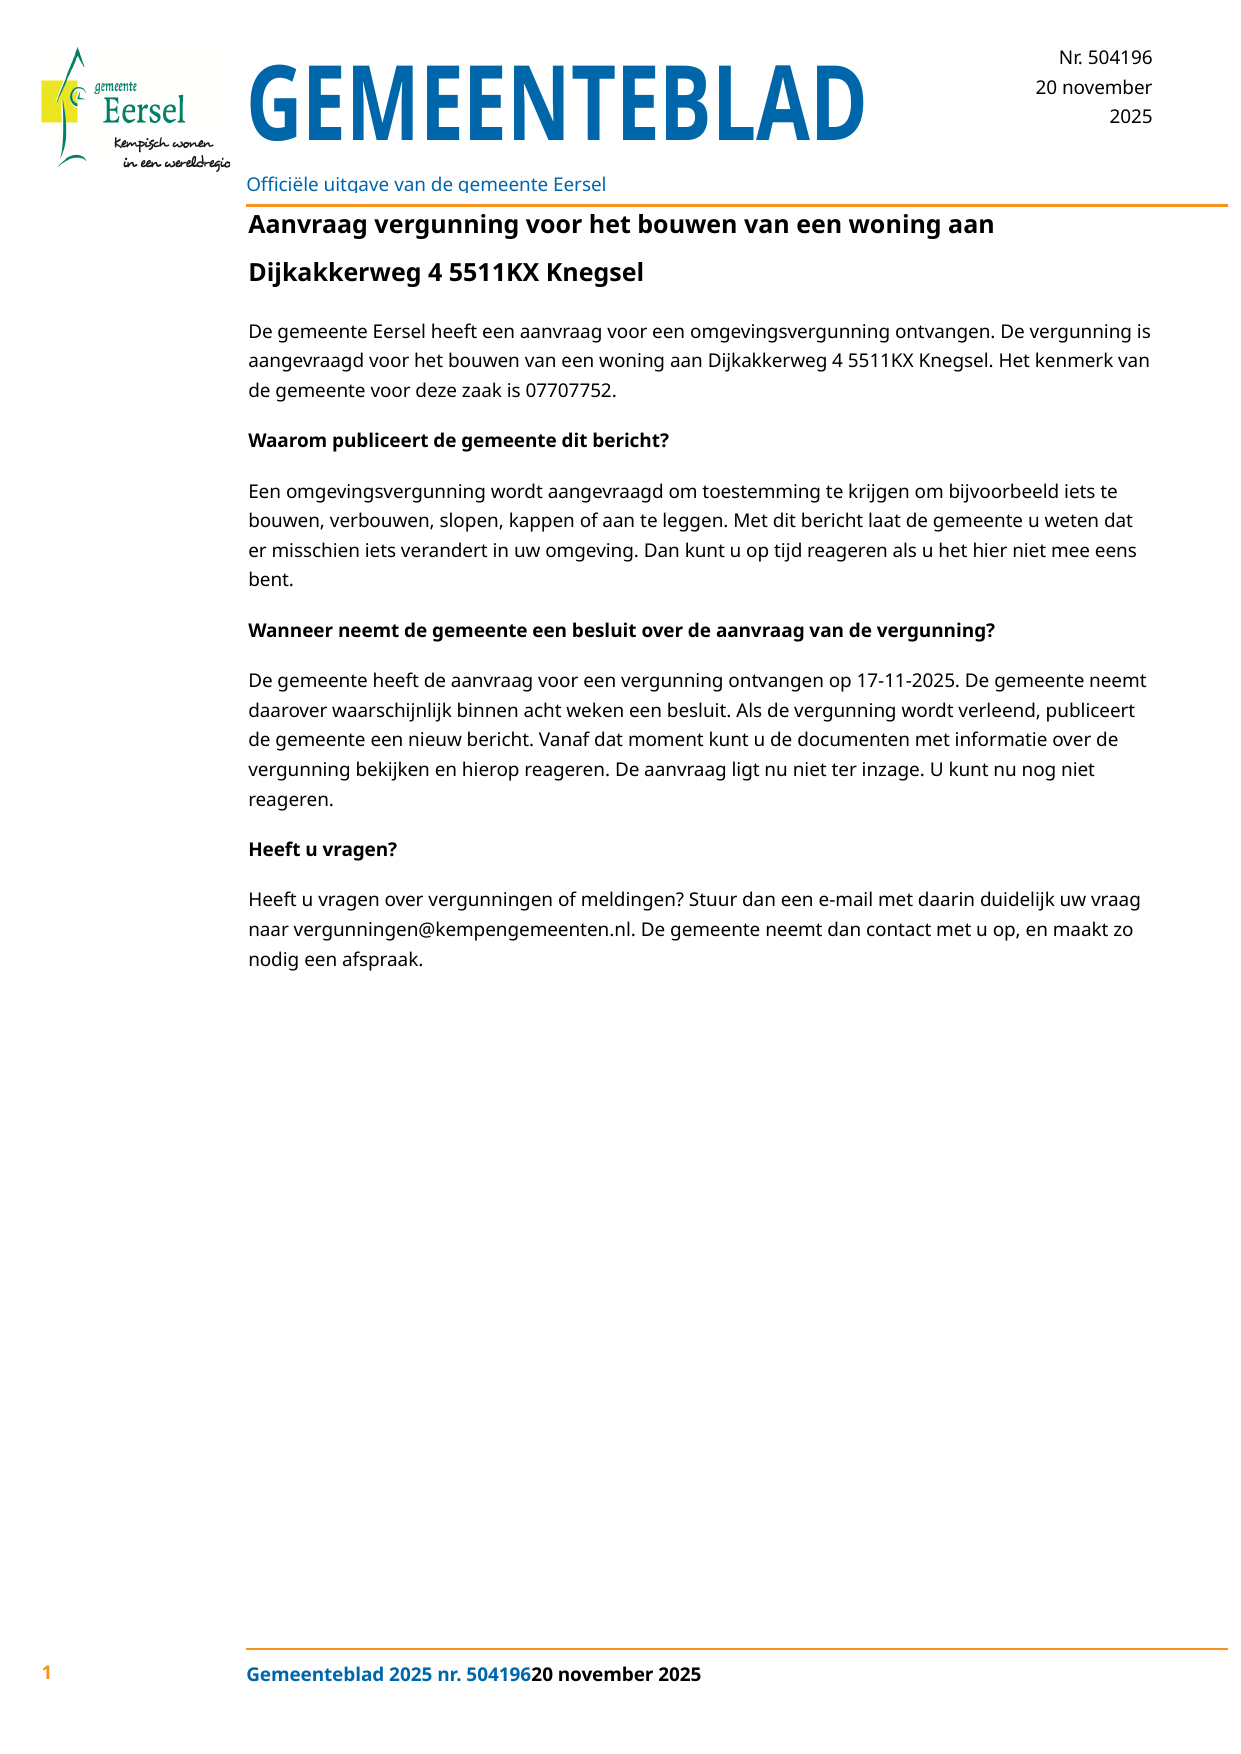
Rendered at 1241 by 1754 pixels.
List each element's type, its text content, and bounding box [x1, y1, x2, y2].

text Waarom publiceert de gemeente dit bericht? [248, 427, 1152, 453]
text Wanneer neemt de gemeente een besluit over de aanvraag van de vergunning? [248, 617, 1152, 643]
text Heeft u vragen? [248, 836, 1152, 862]
text Een omgevingsvergunning wordt aangevraagd om toestemming te krijgen om bijvoorbeeld iets te bouwen, verbouwen, slopen, kappen of aan te leggen. Met dit bericht laat de gemeente u weten dat er misschien iets verandert in uw omgeving. Dan kunt u op tijd reageren als u het hier niet mee eens bent. [248, 478, 1152, 592]
text De gemeente heeft de aanvraag voor een vergunning ontvangen op 17-11-2025. De gemeente neemt daarover waarschijnlijk binnen acht weken een besluit. Als de vergunning wordt verleend, publiceert de gemeente een nieuw bericht. Vanaf dat moment kunt u de documenten met informatie over de vergunning bekijken en hierop reageren. De aanvraag ligt nu niet ter inzage. U kunt nu nog niet reageren. [248, 667, 1152, 812]
text De gemeente Eersel heeft een aanvraag voor een omgevingsvergunning ontvangen. De vergunning is aangevraagd voor het bouwen van een woning aan Dijkakkerweg 4 5511KX Knegsel. Het kenmerk van de gemeente voor deze zaak is 07707752. [248, 318, 1152, 403]
text Heeft u vragen over vergunningen of meldingen? Stuur dan een e-mail met daarin duidelijk uw vraag naar vergunningen@kempengemeenten.nl. De gemeente neemt dan contact met u op, en maakt zo nodig een afspraak. [248, 887, 1152, 972]
text Aanvraag vergunning voor het bouwen van een woning aan Dijkakkerweg 4 5511KX Knegsel [248, 207, 1152, 288]
picture [41, 47, 231, 172]
